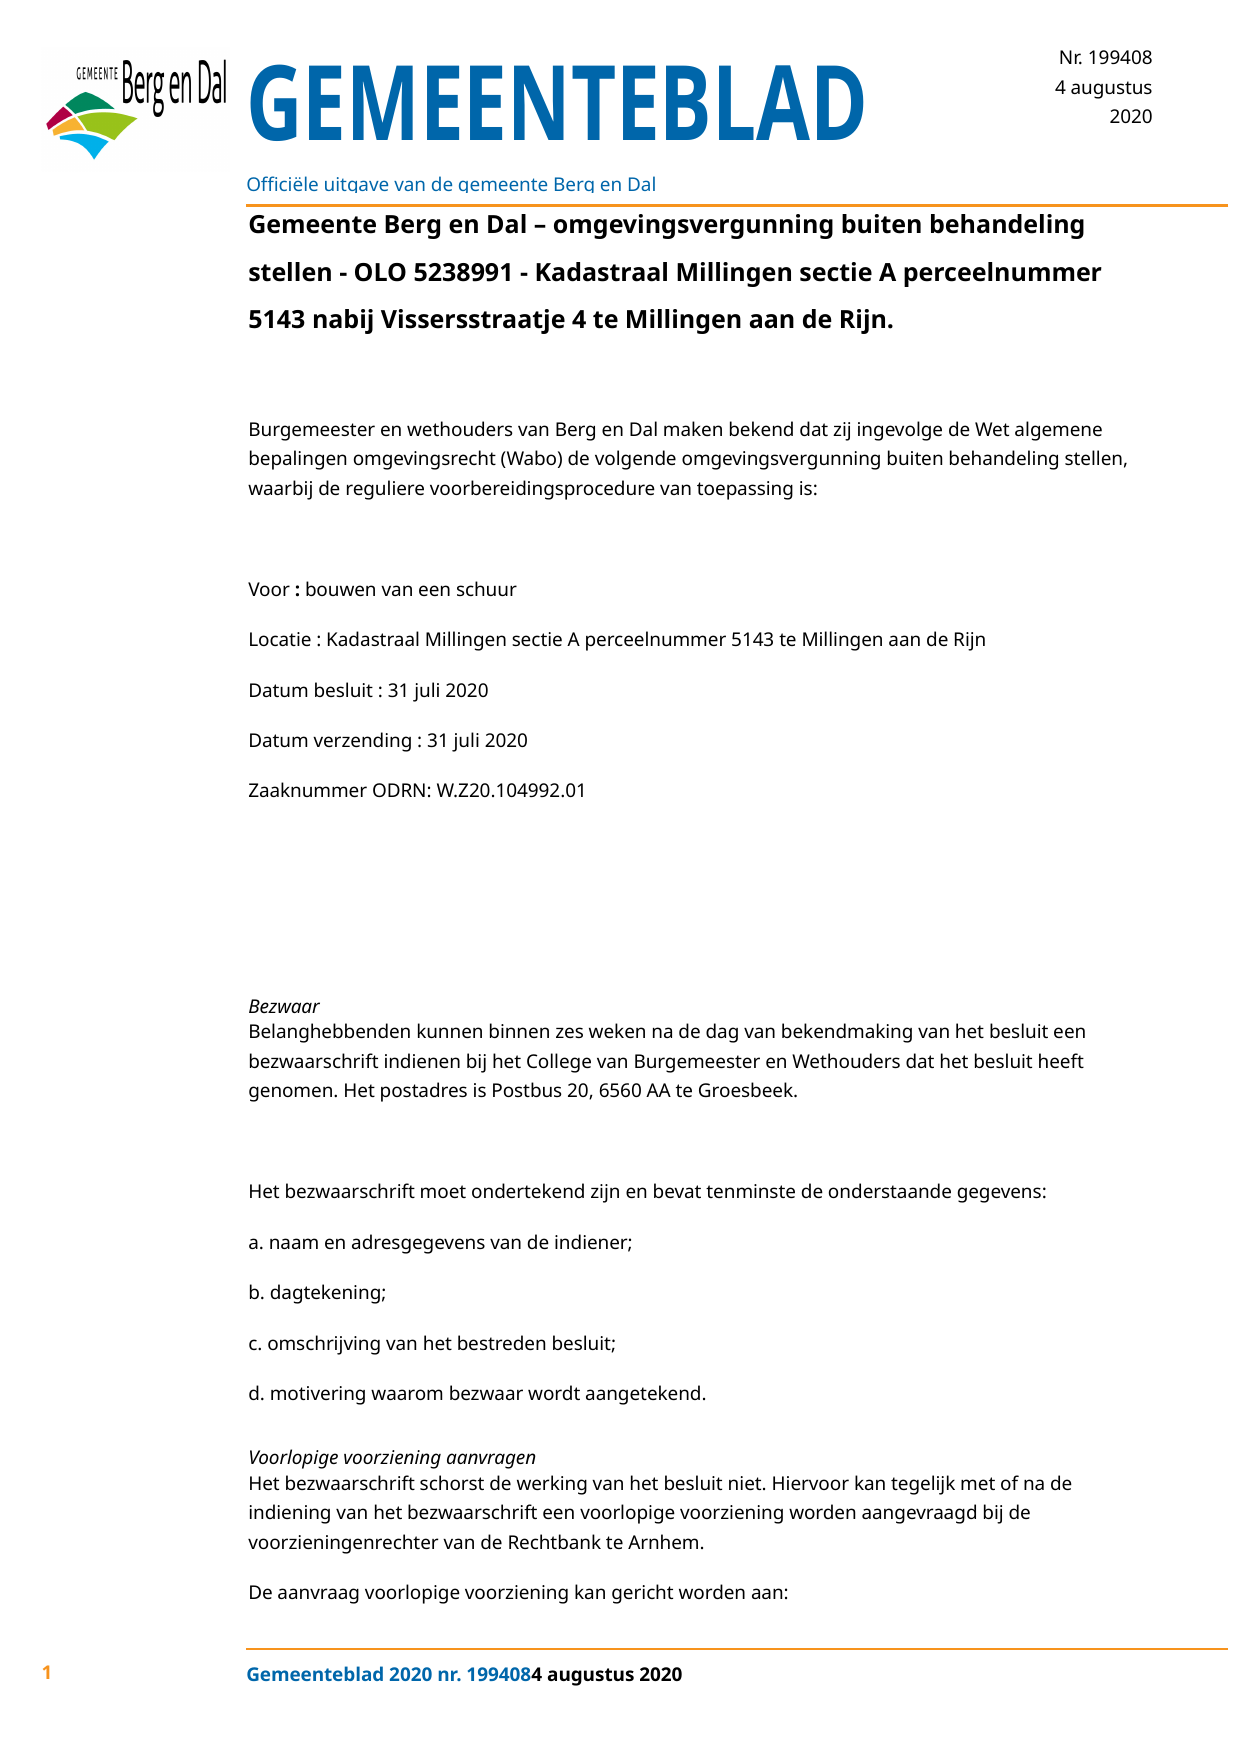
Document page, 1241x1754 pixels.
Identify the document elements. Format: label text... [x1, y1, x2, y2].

text Gemeente Berg en Dal – omgevingsvergunning buiten behandeling stellen - OLO 5238991 - Kadastraal Millingen sectie A perceelnummer 5143 nabij Vissersstraatje 4 te Millingen aan de Rijn. [248, 207, 1152, 336]
text c. omschrijving van het bestreden besluit; [248, 1330, 1152, 1356]
text Datum besluit : 31 juli 2020 [248, 677, 1152, 702]
text Burgemeester en wethouders van Berg en Dal maken bekend dat zij ingevolge de Wet algemene bepalingen omgevingsrecht (Wabo) de volgende omgevingsvergunning buiten behandeling stellen, waarbij de reguliere voorbereidingsprocedure van toepassing is: [248, 416, 1152, 501]
text De aanvraag voorlopige voorziening kan gericht worden aan: [248, 1579, 1152, 1605]
picture [41, 47, 231, 172]
text Het bezwaarschrift moet ondertekend zijn en bevat tenminste de onderstaande gegevens: [248, 1178, 1152, 1204]
text Het bezwaarschrift schorst de werking van het besluit niet. Hiervoor kan tegelijk met of na de indiening van het bezwaarschrift een voorlopige voorziening worden aangevraagd bij de voorzieningenrechter van de Rechtbank te Arnhem. [248, 1470, 1152, 1555]
text b. dagtekening; [248, 1279, 1152, 1305]
text a. naam en adresgegevens van de indiener; [248, 1229, 1152, 1255]
text Belanghebbenden kunnen binnen zes weken na de dag van bekendmaking van het besluit een bezwaarschrift indienen bij het College van Burgemeester en Wethouders dat het besluit heeft genomen. Het postadres is Postbus 20, 6560 AA te Groesbeek. [248, 1018, 1152, 1103]
text Zaaknummer ODRN: W.Z20.104992.01 [248, 778, 1152, 803]
text Voor : bouwen van een schuur [248, 576, 1152, 602]
text Locatie : Kadastraal Millingen sectie A perceelnummer 5143 te Millingen aan de Rijn [248, 626, 1152, 652]
text d. motivering waarom bezwaar wordt aangetekend. [248, 1380, 1152, 1406]
text Bezwaar [248, 993, 1152, 1018]
text Voorlopige voorziening aanvragen [248, 1444, 1152, 1470]
text Datum verzending : 31 juli 2020 [248, 727, 1152, 753]
